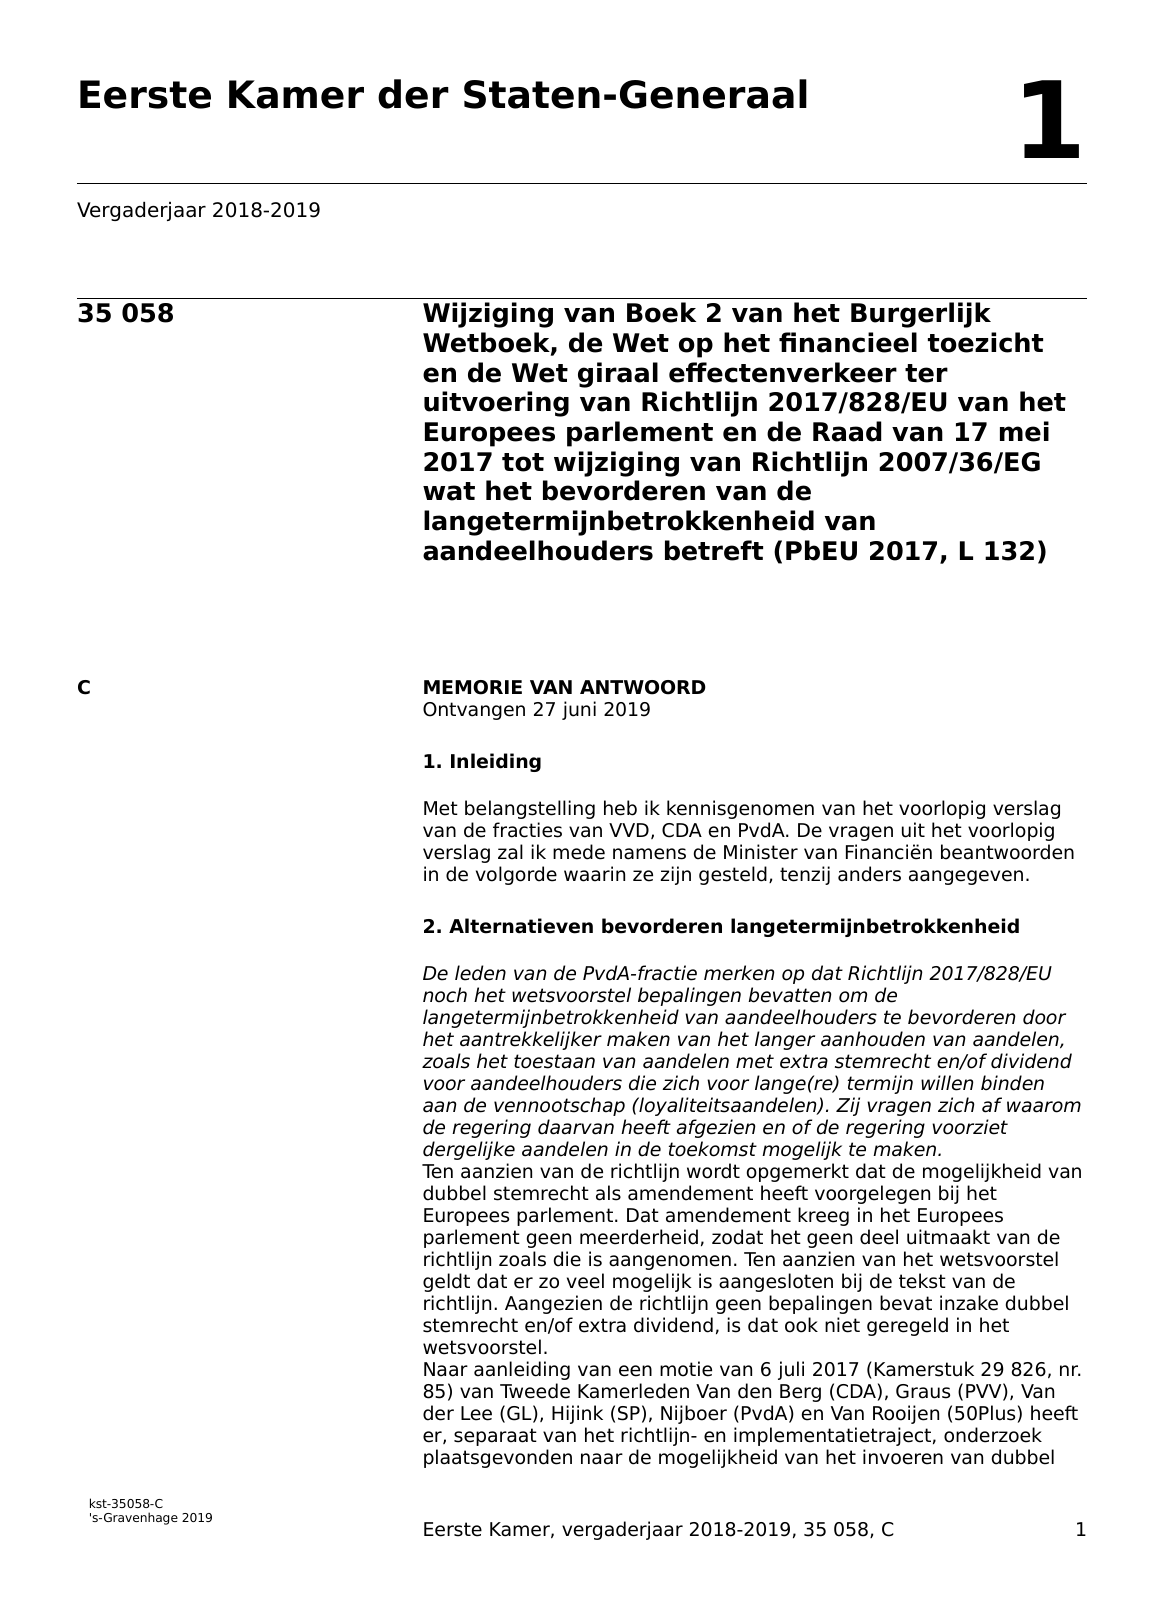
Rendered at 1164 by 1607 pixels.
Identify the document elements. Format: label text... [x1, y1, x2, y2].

text Ontvangen 27 juni 2019 [422, 699, 1087, 721]
text Naar aanleiding van een motie van 6 juli 2017 (Kamerstuk 29 826, nr. 85) van Tweede Kamerleden Van den Berg (CDA), Graus (PVV), Van der Lee (GL), Hijink (SP), Nijboer (PvdA) en Van Rooijen (50Plus) heeft er, separaat van het richtlijn- en implementatietraject, onderzoek plaatsgevonden naar de mogelijkheid van het invoeren van dubbel [422, 1359, 1087, 1468]
subtitle 35 058 Wijziging van Boek 2 van het Burgerlijk Wetboek, de Wet op het financieel toezicht en de Wet giraal effectenverkeer ter uitvoering van Richtlijn 2017/828/EU van het Europees parlement en de Raad van 17 mei 2017 tot wijziging van Richtlijn 2007/36/EG wat het bevorderen van de langetermijnbetrokkenheid van aandeelhouders betreft (PbEU 2017, L 132) [77, 299, 1087, 566]
text De leden van de PvdA-fractie merken op dat Richtlijn 2017/828/EU noch het wetsvoorstel bepalingen bevatten om de langetermijnbetrokkenheid van aandeelhouders te bevorderen door het aantrekkelijker maken van het langer aanhouden van aandelen, zoals het toestaan van aandelen met extra stemrecht en/of dividend voor aandeelhouders die zich voor lange(re) termijn willen binden aan de vennootschap (loyaliteitsaandelen). Zij vragen zich af waarom de regering daarvan heeft afgezien en of de regering voorziet dergelijke aandelen in de toekomst mogelijk te maken. [422, 963, 1087, 1161]
text 's-Gravenhage 2019 [88, 1511, 323, 1525]
subtitle C MEMORIE VAN ANTWOORD [77, 677, 1087, 699]
table_cell Vergaderjaar 2018-2019 [77, 184, 1087, 298]
subtitle 1. Inleiding [422, 751, 1087, 773]
table_header 1 [886, 59, 1087, 183]
text kst-35058-C [88, 1497, 323, 1511]
table_header Eerste Kamer der Staten-Generaal [77, 59, 886, 183]
text Met belangstelling heb ik kennisgenomen van het voorlopig verslag van de fracties van VVD, CDA en PvdA. De vragen uit het voorlopig verslag zal ik mede namens de Minister van Financiën beantwoorden in de volgorde waarin ze zijn gesteld, tenzij anders aangegeven. [422, 798, 1087, 886]
subtitle 2. Alternatieven bevorderen langetermijnbetrokkenheid [422, 916, 1087, 938]
text Ten aanzien van de richtlijn wordt opgemerkt dat de mogelijkheid van dubbel stemrecht als amendement heeft voorgelegen bij het Europees parlement. Dat amendement kreeg in het Europees parlement geen meerderheid, zodat het geen deel uitmaakt van de richtlijn zoals die is aangenomen. Ten aanzien van het wetsvoorstel geldt dat er zo veel mogelijk is aangesloten bij de tekst van de richtlijn. Aangezien de richtlijn geen bepalingen bevat inzake dubbel stemrecht en/of extra dividend, is dat ook niet geregeld in het wetsvoorstel. [422, 1161, 1087, 1359]
